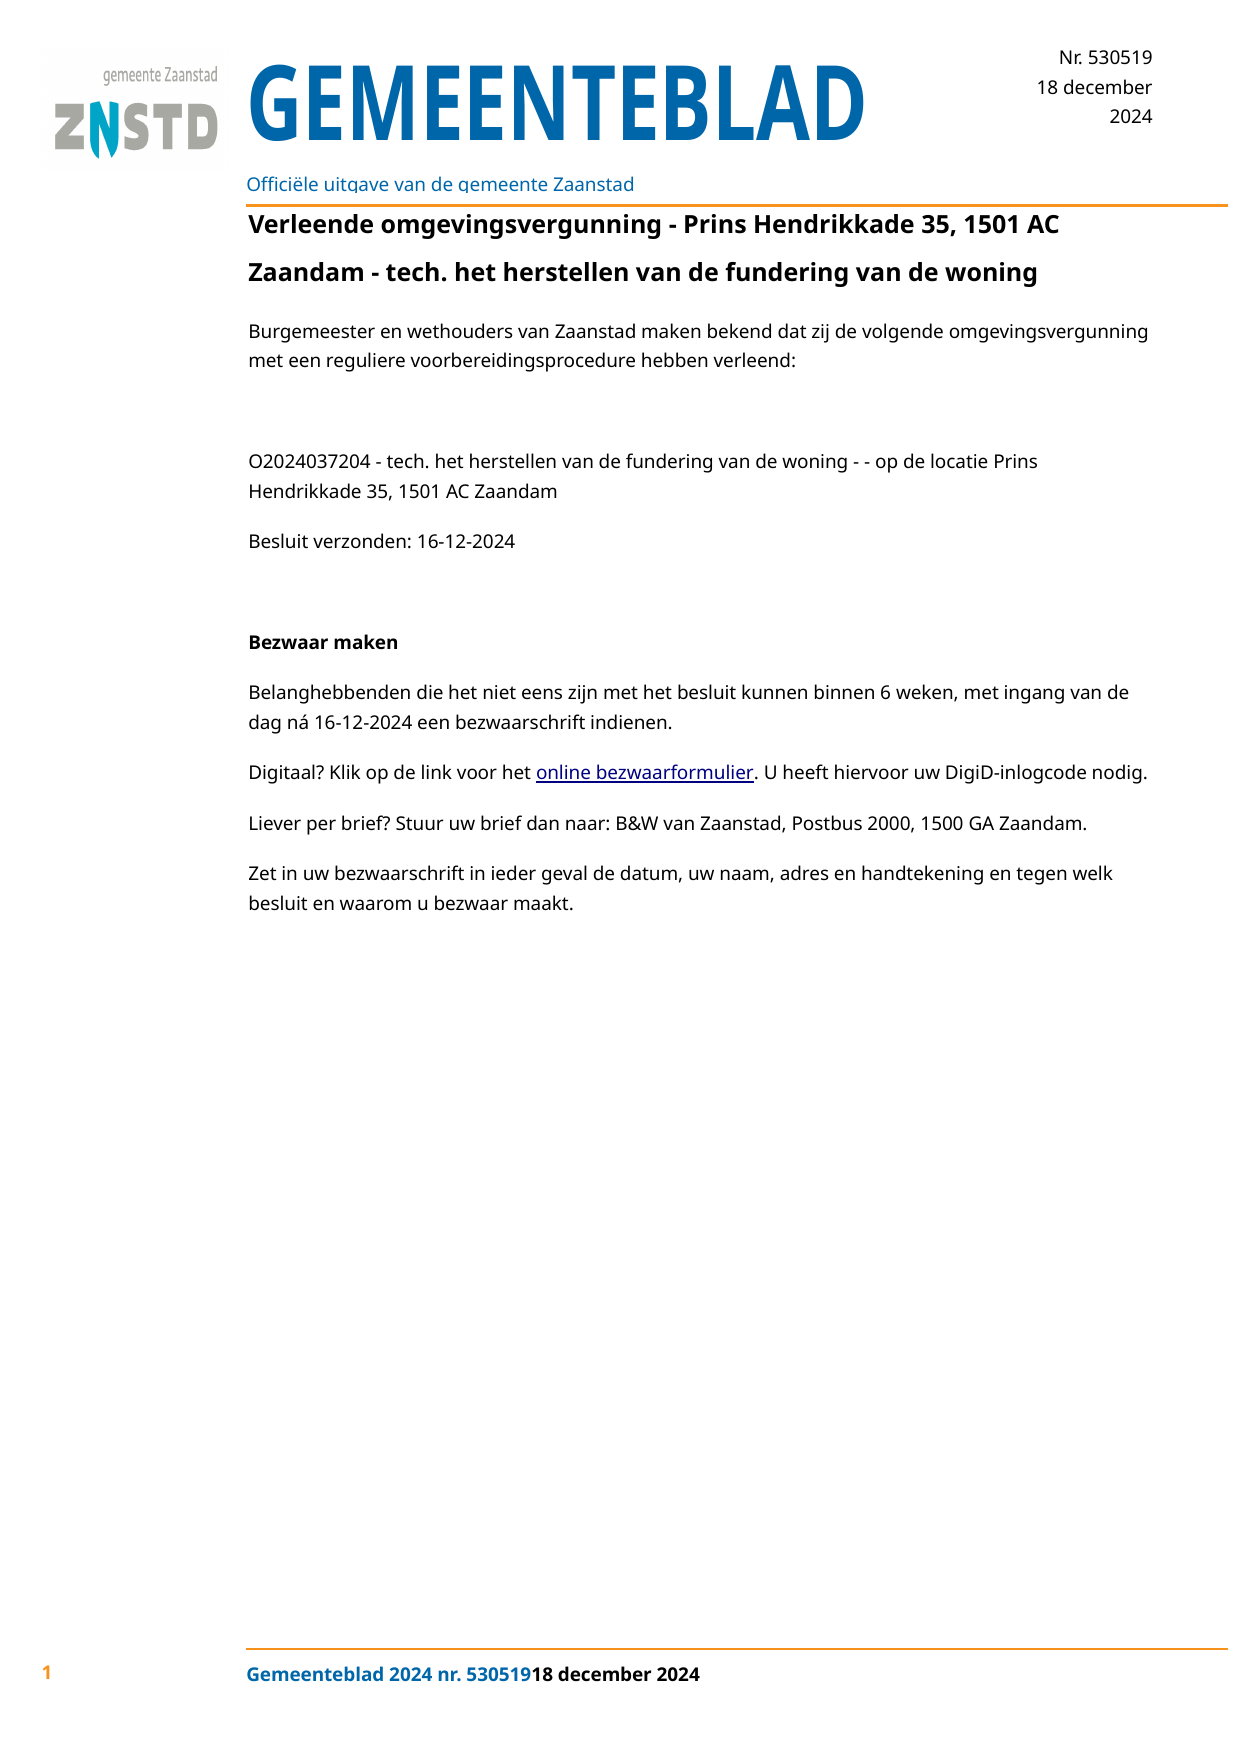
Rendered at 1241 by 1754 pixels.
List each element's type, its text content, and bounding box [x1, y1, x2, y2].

text Liever per brief? Stuur uw brief dan naar: B&W van Zaanstad, Postbus 2000, 1500 GA Zaandam. [248, 810, 1152, 836]
text O2024037204 - tech. het herstellen van de fundering van de woning - - op de locatie Prins Hendrikkade 35, 1501 AC Zaandam [248, 448, 1152, 504]
text Burgemeester en wethouders van Zaanstad maken bekend dat zij de volgende omgevingsvergunning met een reguliere voorbereidingsprocedure hebben verleend: [248, 318, 1152, 373]
text Verleende omgevingsvergunning - Prins Hendrikkade 35, 1501 AC Zaandam - tech. het herstellen van de fundering van de woning [248, 207, 1152, 288]
text Bezwaar maken [248, 629, 1152, 655]
text Digitaal? Klik op de link voor het online bezwaarformulier. U heeft hiervoor uw DigiD-inlogcode nodig. [248, 759, 1152, 785]
text Besluit verzonden: 16-12-2024 [248, 528, 1152, 554]
text Belanghebbenden die het niet eens zijn met het besluit kunnen binnen 6 weken, met ingang van de dag ná 16-12-2024 een bezwaarschrift indienen. [248, 679, 1152, 735]
picture [41, 47, 231, 172]
text Zet in uw bezwaarschrift in ieder geval de datum, uw naam, adres en handtekening en tegen welk besluit en waarom u bezwaar maakt. [248, 860, 1152, 916]
